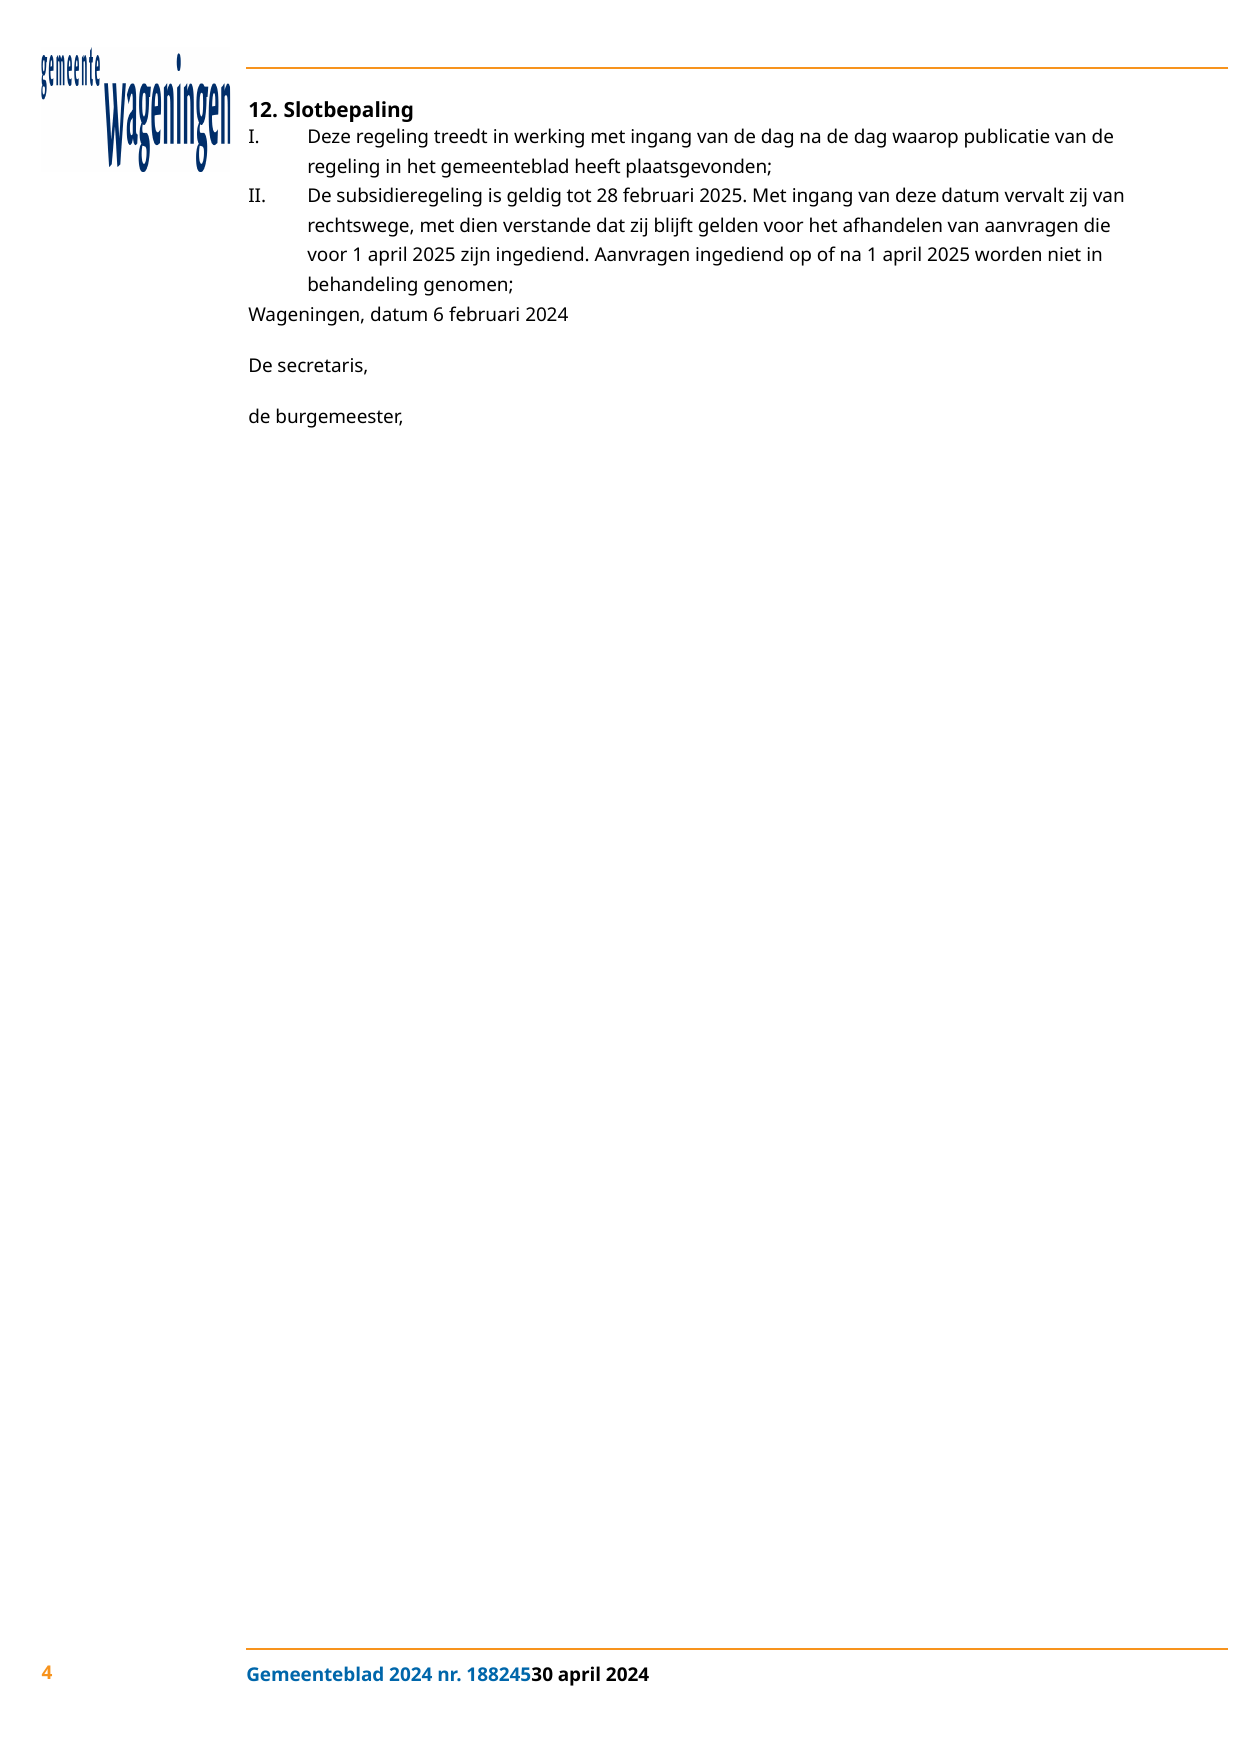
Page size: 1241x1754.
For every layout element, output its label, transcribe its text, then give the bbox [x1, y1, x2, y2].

text Wageningen, datum 6 februari 2024 [248, 301, 1152, 326]
picture [41, 47, 231, 172]
text de burgemeester, [248, 404, 1152, 429]
list De subsidieregeling is geldig tot 28 februari 2025. Met ingang van deze datum vervalt zij van rechtswege, met dien verstande dat zij blijft gelden voor het afhandelen van aanvragen die voor 1 april 2025 zijn ingediend. Aanvragen ingediend op of na 1 april 2025 worden niet in behandeling genomen; [248, 182, 1152, 297]
text De secretaris, [248, 352, 1152, 378]
text 12. Slotbepaling [248, 95, 1152, 123]
list Deze regeling treedt in werking met ingang van de dag na de dag waarop publicatie van de regeling in het gemeenteblad heeft plaatsgevonden; [248, 123, 1152, 178]
